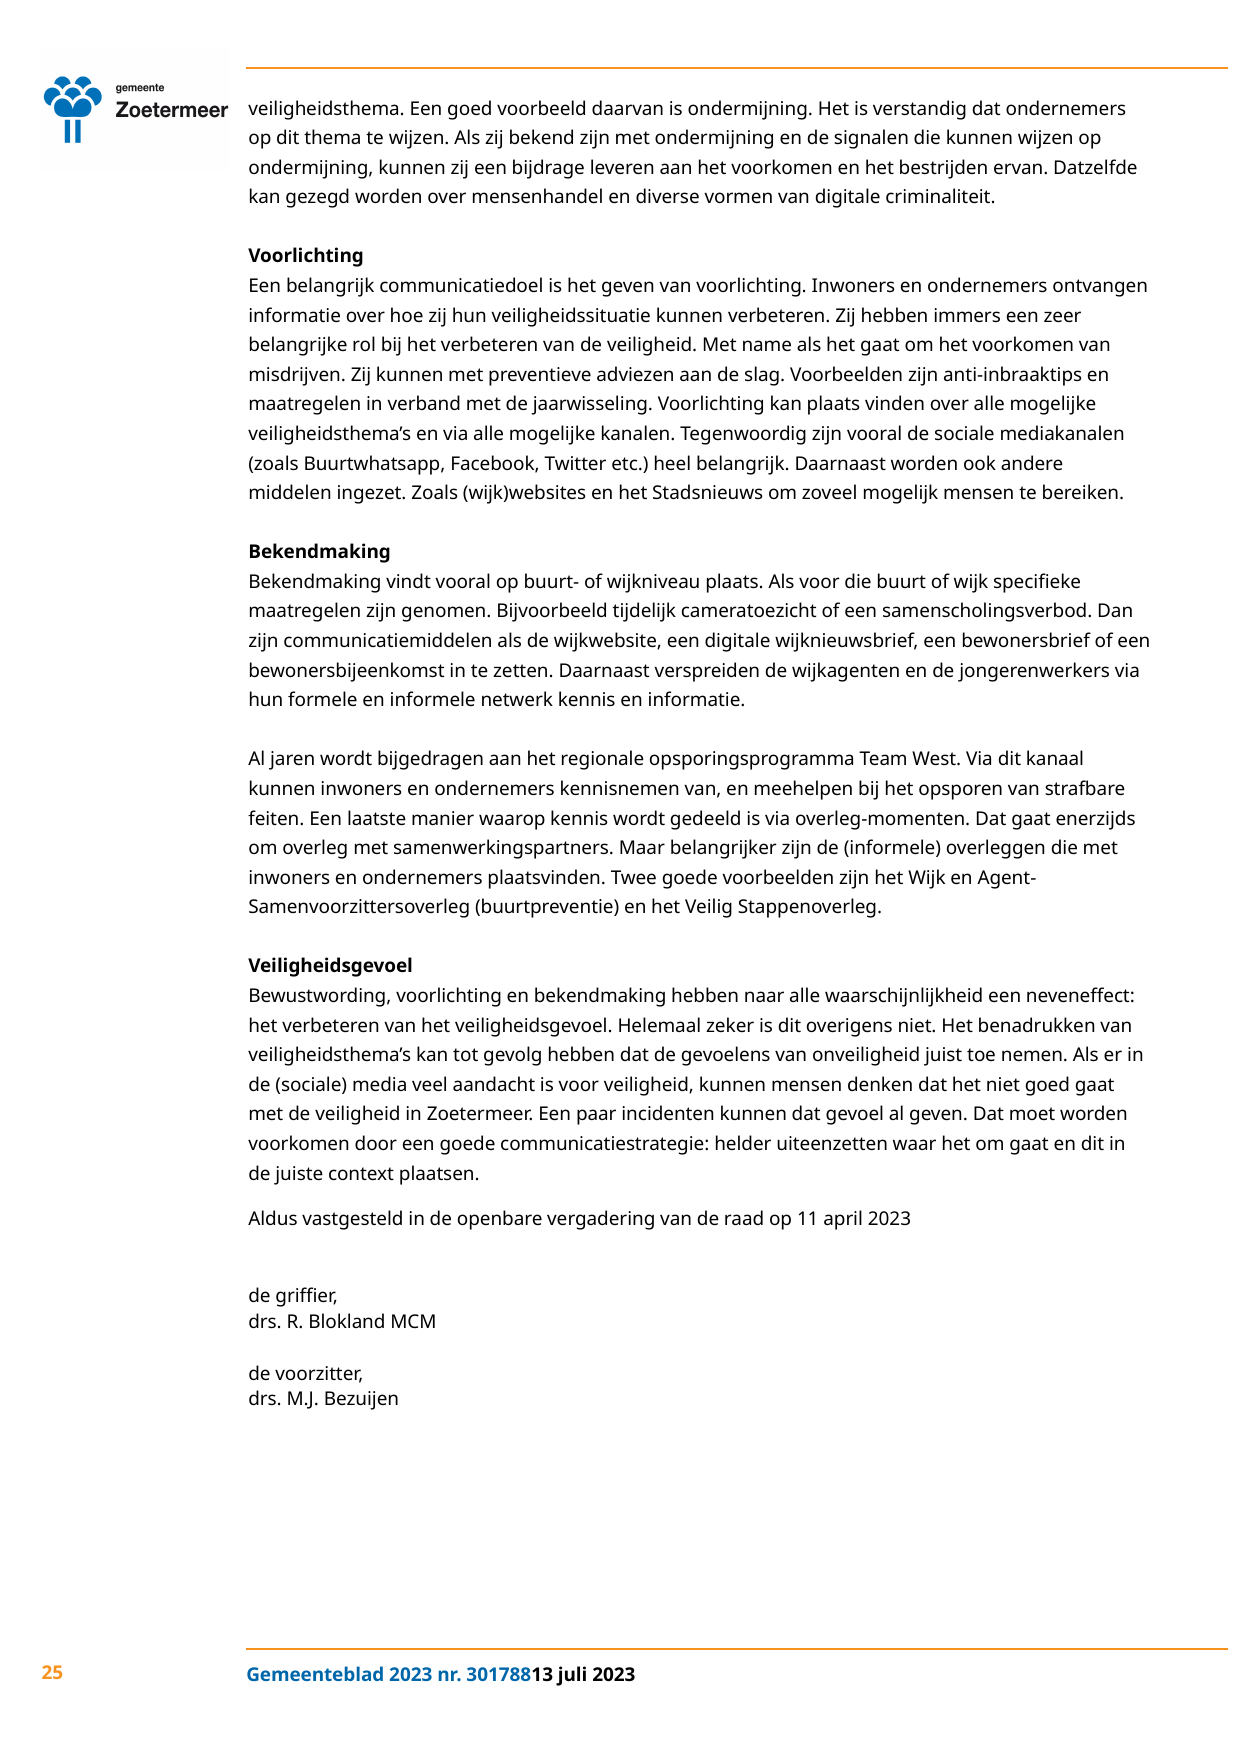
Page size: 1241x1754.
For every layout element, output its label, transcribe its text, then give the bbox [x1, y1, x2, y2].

text Voorlichting [248, 243, 1152, 268]
text drs. R. Blokland MCM [248, 1308, 1152, 1334]
text Veiligheidsgevoel [248, 953, 1152, 978]
text drs. M.J. Bezuijen [248, 1386, 1152, 1411]
text de griffier, [248, 1283, 1152, 1308]
text Bekendmaking [248, 538, 1152, 564]
text de voorzitter, [248, 1360, 1152, 1386]
text Aldus vastgesteld in de openbare vergadering van de raad op 11 april 2023 [248, 1205, 1152, 1231]
text Bewustwording, voorlichting en bekendmaking hebben naar alle waarschijnlijkheid een neveneffect: het verbeteren van het veiligheidsgevoel. Helemaal zeker is dit overigens niet. Het benadrukken van veiligheidsthema’s kan tot gevolg hebben dat de gevoelens van onveiligheid juist toe nemen. Als er in de (sociale) media veel aandacht is voor veiligheid, kunnen mensen denken dat het niet goed gaat met de veiligheid in Zoetermeer. Een paar incidenten kunnen dat gevoel al geven. Dat moet worden voorkomen door een goede communicatiestrategie: helder uiteenzetten waar het om gaat en dit in de juiste context plaatsen. [248, 982, 1152, 1186]
text Al jaren wordt bijgedragen aan het regionale opsporingsprogramma Team West. Via dit kanaal kunnen inwoners en ondernemers kennisnemen van, en meehelpen bij het opsporen van strafbare feiten. Een laatste manier waarop kennis wordt gedeeld is via overleg-momenten. Dat gaat enerzijds om overleg met samenwerkingspartners. Maar belangrijker zijn de (informele) overleggen die met inwoners en ondernemers plaatsvinden. Twee goede voorbeelden zijn het Wijk en Agent-Samenvoorzittersoverleg (buurtpreventie) en het Veilig Stappenoverleg. [248, 746, 1152, 919]
text Bekendmaking vindt vooral op buurt- of wijkniveau plaats. Als voor die buurt of wijk specifieke maatregelen zijn genomen. Bijvoorbeeld tijdelijk cameratoezicht of een samenscholingsverbod. Dan zijn communicatiemiddelen als de wijkwebsite, een digitale wijknieuwsbrief, een bewonersbrief of een bewonersbijeenkomst in te zetten. Daarnaast verspreiden de wijkagenten en de jongerenwerkers via hun formele en informele netwerk kennis en informatie. [248, 568, 1152, 712]
text Een belangrijk communicatiedoel is het geven van voorlichting. Inwoners en ondernemers ontvangen informatie over hoe zij hun veiligheidssituatie kunnen verbeteren. Zij hebben immers een zeer belangrijke rol bij het verbeteren van de veiligheid. Met name als het gaat om het voorkomen van misdrijven. Zij kunnen met preventieve adviezen aan de slag. Voorbeelden zijn anti-inbraaktips en maatregelen in verband met de jaarwisseling. Voorlichting kan plaats vinden over alle mogelijke veiligheidsthema’s en via alle mogelijke kanalen. Tegenwoordig zijn vooral de sociale mediakanalen (zoals Buurtwhatsapp, Facebook, Twitter etc.) heel belangrijk. Daarnaast worden ook andere middelen ingezet. Zoals (wijk)websites en het Stadsnieuws om zoveel mogelijk mensen te bereiken. [248, 272, 1152, 505]
text veiligheidsthema. Een goed voorbeeld daarvan is ondermijning. Het is verstandig dat ondernemers op dit thema te wijzen. Als zij bekend zijn met ondermijning en de signalen die kunnen wijzen op ondermijning, kunnen zij een bijdrage leveren aan het voorkomen en het bestrijden ervan. Datzelfde kan gezegd worden over mensenhandel en diverse vormen van digitale criminaliteit. [248, 95, 1152, 209]
picture [41, 47, 231, 172]
